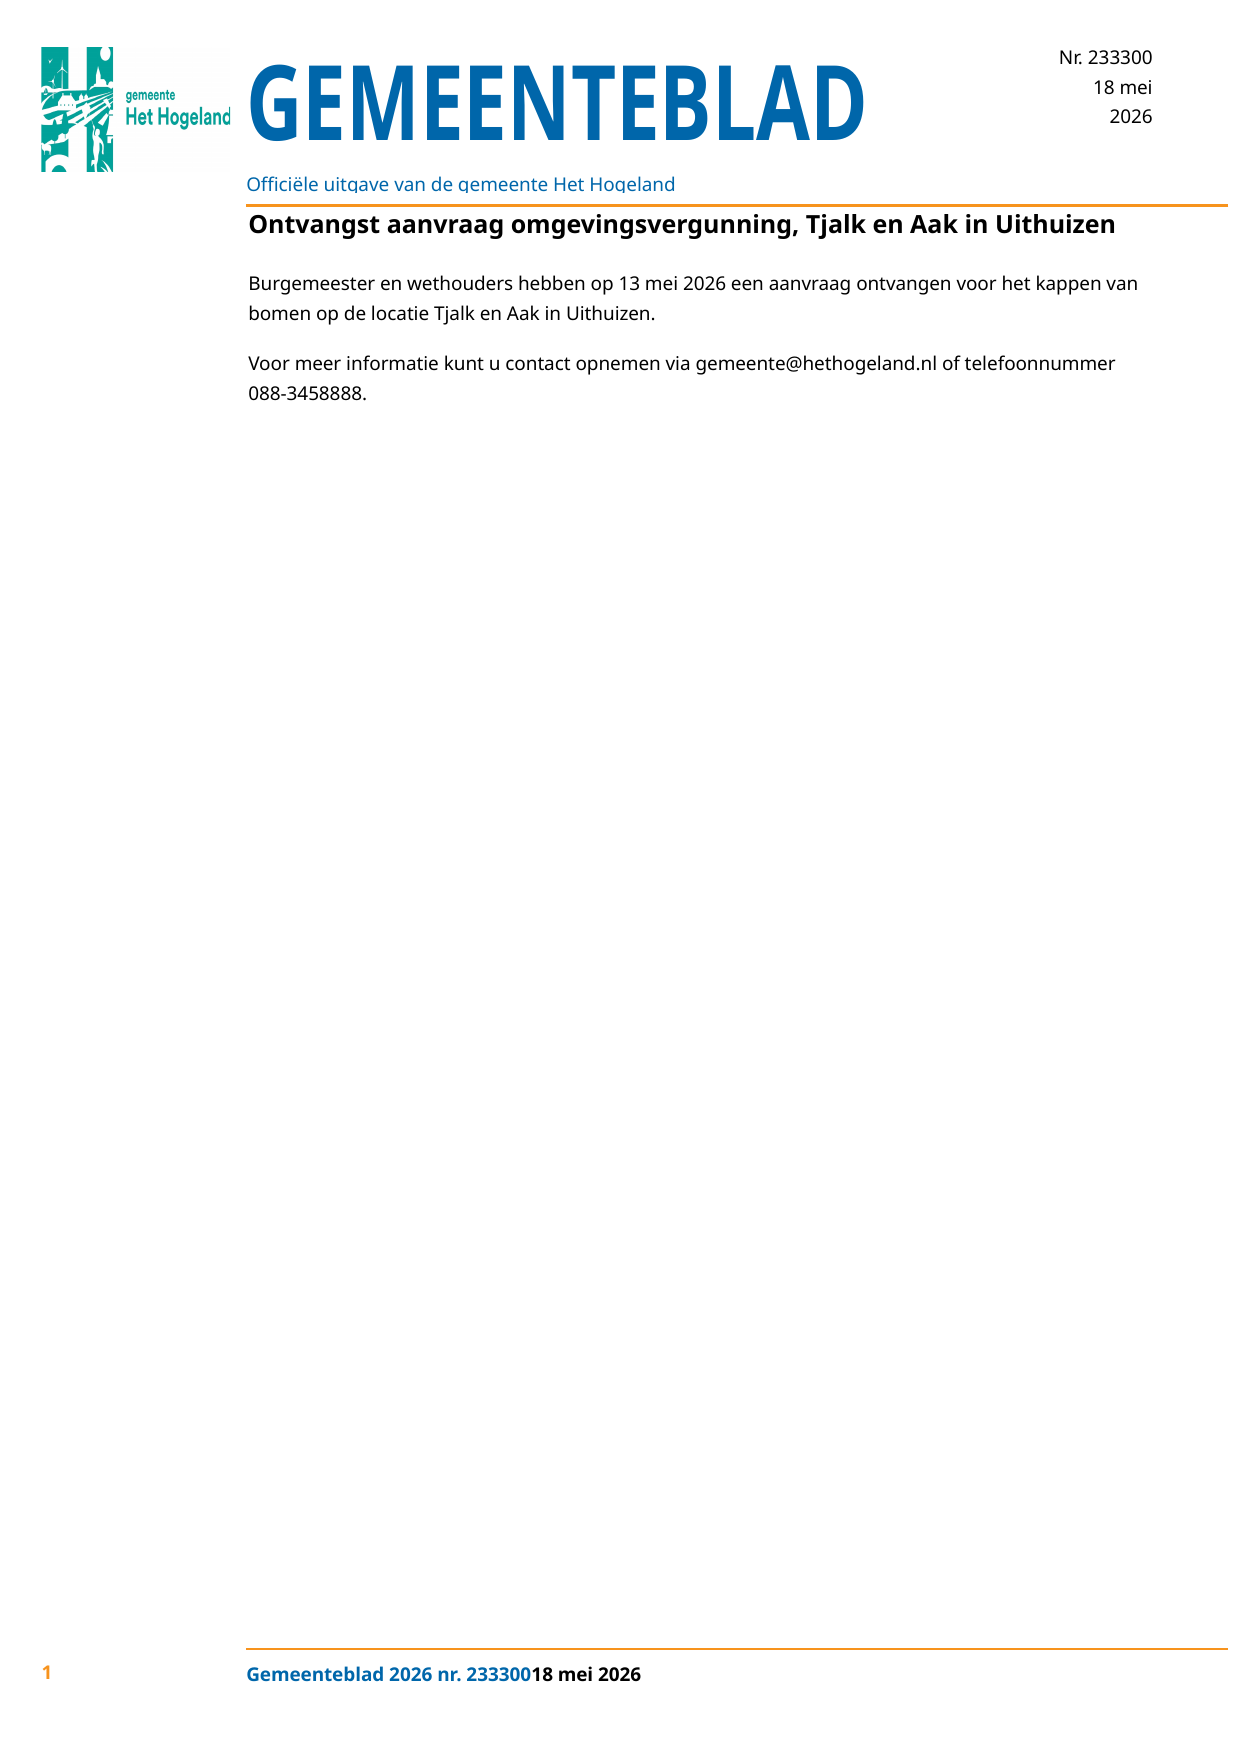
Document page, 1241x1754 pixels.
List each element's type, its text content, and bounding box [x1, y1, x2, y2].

text Voor meer informatie kunt u contact opnemen via gemeente@hethogeland.nl of telefoonnummer 088-3458888. [248, 350, 1152, 406]
text Burgemeester en wethouders hebben op 13 mei 2026 een aanvraag ontvangen voor het kappen van bomen op de locatie Tjalk en Aak in Uithuizen. [248, 270, 1152, 326]
picture [41, 47, 231, 172]
text Ontvangst aanvraag omgevingsvergunning, Tjalk en Aak in Uithuizen [248, 207, 1152, 241]
